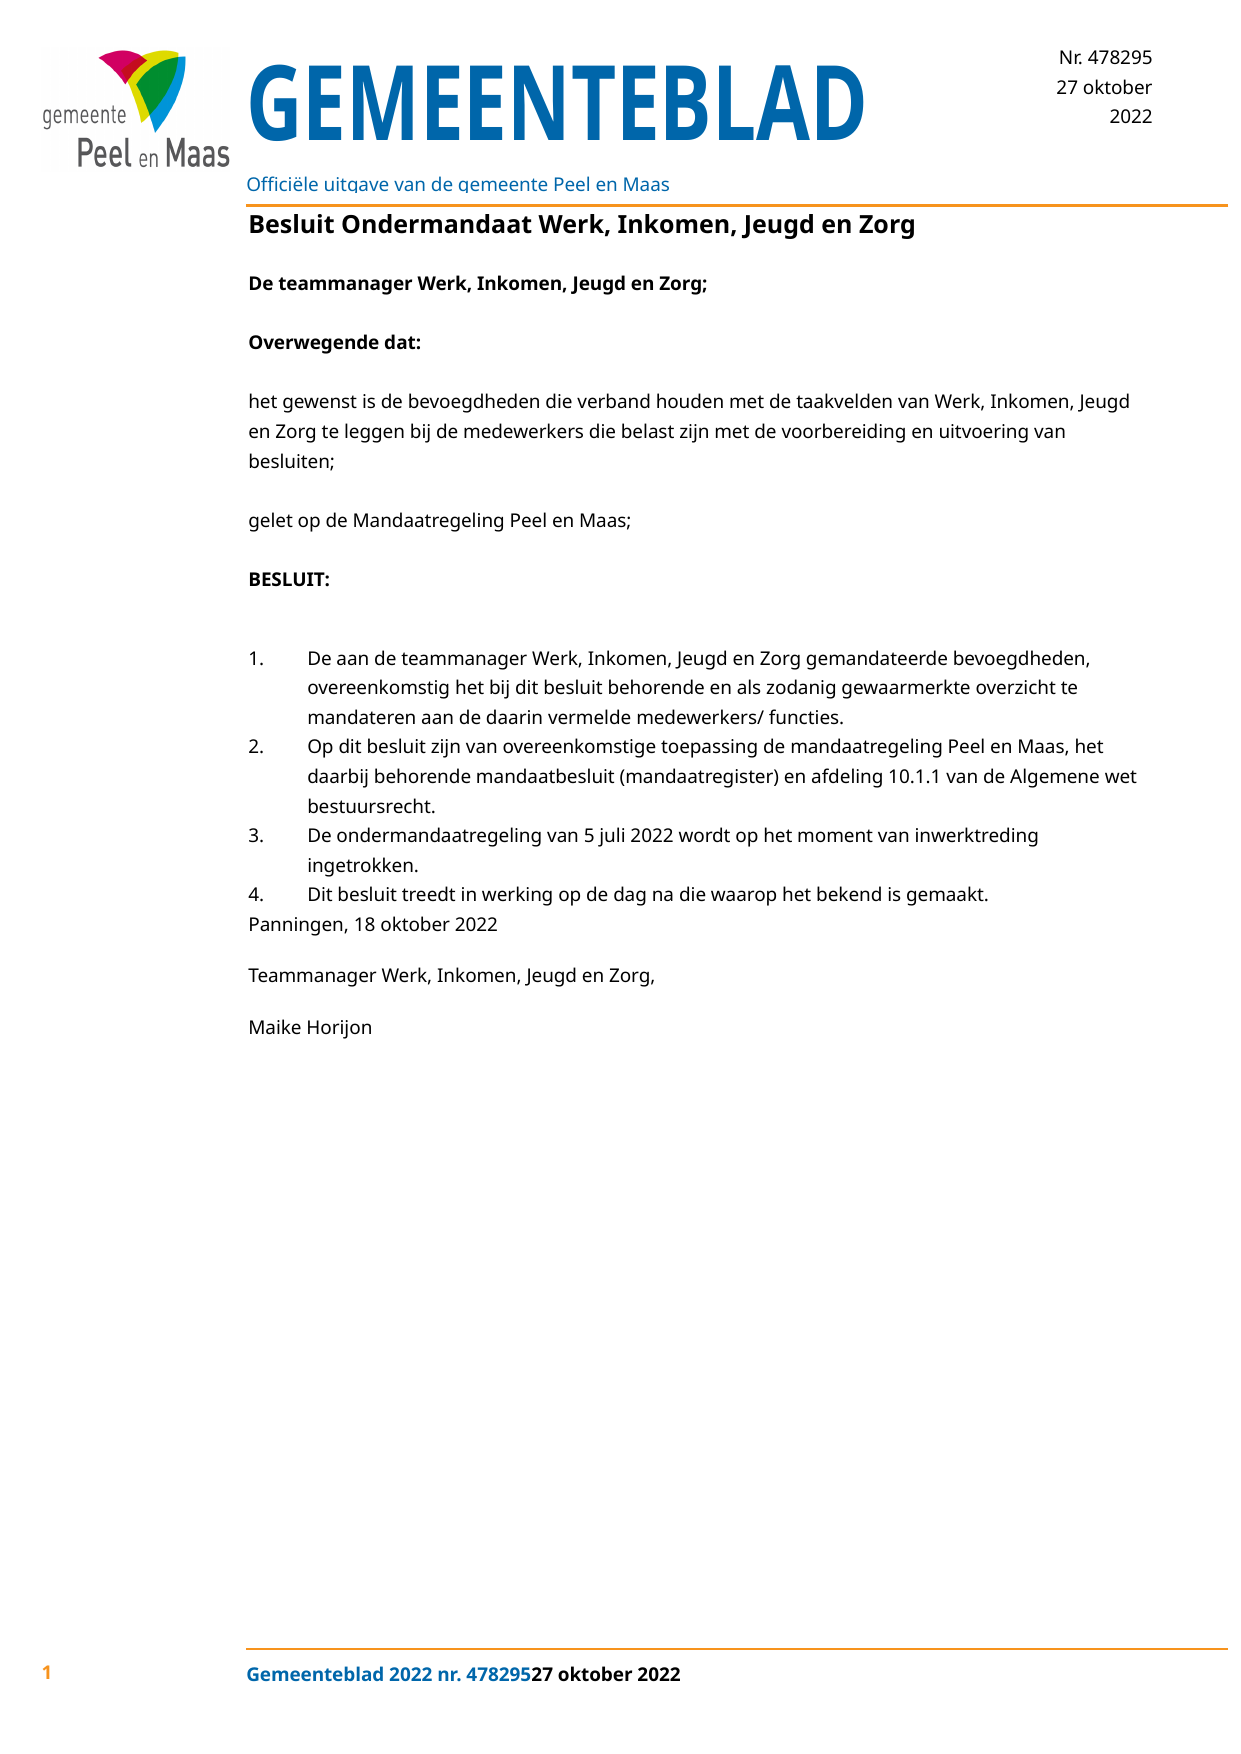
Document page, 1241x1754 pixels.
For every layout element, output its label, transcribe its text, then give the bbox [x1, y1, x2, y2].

text De teammanager Werk, Inkomen, Jeugd en Zorg; [248, 270, 1152, 296]
text Overwegende dat: [248, 329, 1152, 355]
picture [41, 47, 231, 172]
list Dit besluit treedt in werking op de dag na die waarop het bekend is gemaakt. [248, 882, 1152, 907]
list De ondermandaatregeling van 5 juli 2022 wordt op het moment van inwerktreding ingetrokken. [248, 822, 1152, 878]
text Maike Horijon [248, 1014, 1152, 1040]
text Teammanager Werk, Inkomen, Jeugd en Zorg, [248, 963, 1152, 988]
list Op dit besluit zijn van overeenkomstige toepassing de mandaatregeling Peel en Maas, het daarbij behorende mandaatbesluit (mandaatregister) en afdeling 10.1.1 van de Algemene wet bestuursrecht. [248, 734, 1152, 819]
list De aan de teammanager Werk, Inkomen, Jeugd en Zorg gemandateerde bevoegdheden, overeenkomstig het bij dit besluit behorende en als zodanig gewaarmerkte overzicht te mandateren aan de daarin vermelde medewerkers/ functies. [248, 645, 1152, 730]
text gelet op de Mandaatregeling Peel en Maas; [248, 507, 1152, 533]
text Panningen, 18 oktober 2022 [248, 911, 1152, 937]
text BESLUIT: [248, 566, 1152, 592]
text het gewenst is de bevoegdheden die verband houden met de taakvelden van Werk, Inkomen, Jeugd en Zorg te leggen bij de medewerkers die belast zijn met de voorbereiding en uitvoering van besluiten; [248, 389, 1152, 473]
text Besluit Ondermandaat Werk, Inkomen, Jeugd en Zorg [248, 207, 1152, 241]
